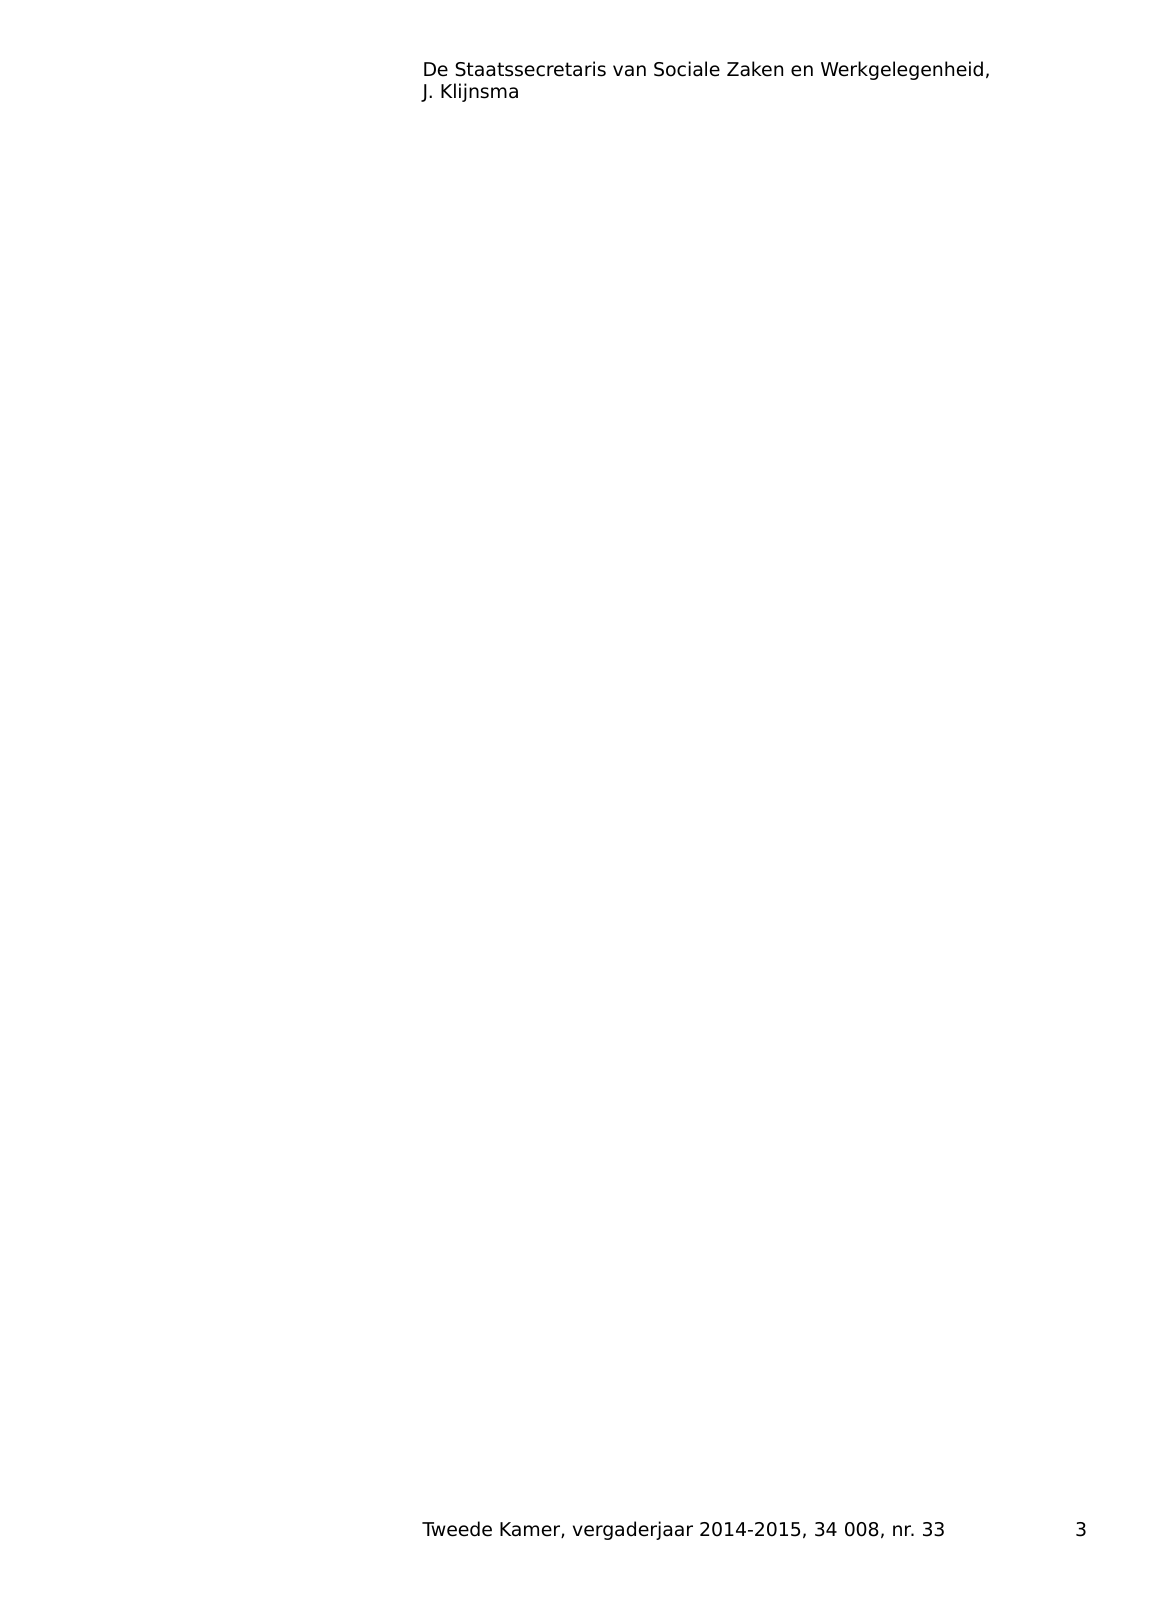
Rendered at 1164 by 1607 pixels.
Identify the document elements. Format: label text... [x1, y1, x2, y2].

text De Staatssecretaris van Sociale Zaken en Werkgelegenheid, J. Klijnsma [422, 59, 1087, 103]
